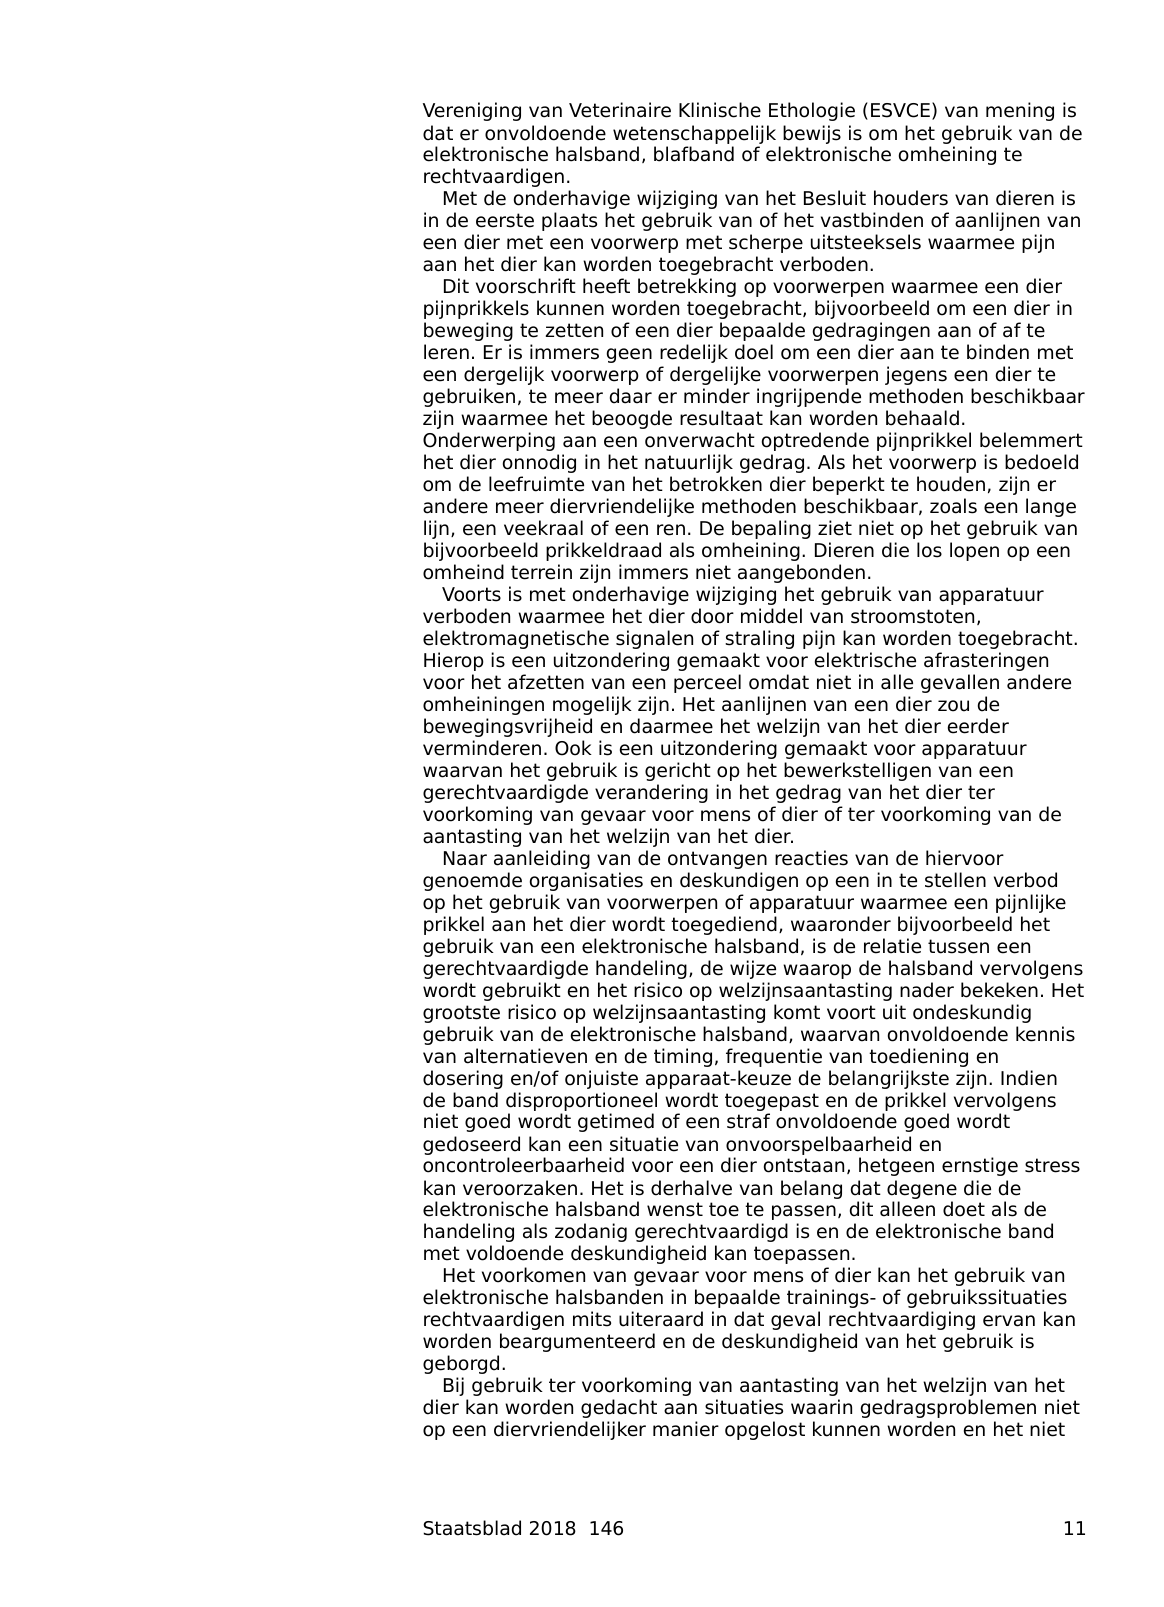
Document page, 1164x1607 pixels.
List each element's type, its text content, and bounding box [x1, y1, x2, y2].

text Met de onderhavige wijziging van het Besluit houders van dieren is in de eerste plaats het gebruik van of het vastbinden of aanlijnen van een dier met een voorwerp met scherpe uitsteeksels waarmee pijn aan het dier kan worden toegebracht verboden. [422, 188, 1087, 276]
text Bij gebruik ter voorkoming van aantasting van het welzijn van het dier kan worden gedacht aan situaties waarin gedragsproblemen niet op een diervriendelijker manier opgelost kunnen worden en het niet [422, 1375, 1087, 1441]
text Het voorkomen van gevaar voor mens of dier kan het gebruik van elektronische halsbanden in bepaalde trainings- of gebruikssituaties rechtvaardigen mits uiteraard in dat geval rechtvaardiging ervan kan worden beargumenteerd en de deskundigheid van het gebruik is geborgd. [422, 1265, 1087, 1375]
text Vereniging van Veterinaire Klinische Ethologie (ESVCE) van mening is dat er onvoldoende wetenschappelijk bewijs is om het gebruik van de elektronische halsband, blafband of elektronische omheining te rechtvaardigen. [422, 100, 1087, 188]
text Naar aanleiding van de ontvangen reacties van de hiervoor genoemde organisaties en deskundigen op een in te stellen verbod op het gebruik van voorwerpen of apparatuur waarmee een pijnlijke prikkel aan het dier wordt toegediend, waaronder bijvoorbeeld het gebruik van een elektronische halsband, is de relatie tussen een gerechtvaardigde handeling, de wijze waarop de halsband vervolgens wordt gebruikt en het risico op welzijnsaantasting nader bekeken. Het grootste risico op welzijnsaantasting komt voort uit ondeskundig gebruik van de elektronische halsband, waarvan onvoldoende kennis van alternatieven en de timing, frequentie van toediening en dosering en/of onjuiste apparaat-keuze de belangrijkste zijn. Indien de band disproportioneel wordt toegepast en de prikkel vervolgens niet goed wordt getimed of een straf onvoldoende goed wordt gedoseerd kan een situatie van onvoorspelbaarheid en oncontroleerbaarheid voor een dier ontstaan, hetgeen ernstige stress kan veroorzaken. Het is derhalve van belang dat degene die de elektronische halsband wenst toe te passen, dit alleen doet als de handeling als zodanig gerechtvaardigd is en de elektronische band met voldoende deskundigheid kan toepassen. [422, 848, 1087, 1265]
text Voorts is met onderhavige wijziging het gebruik van apparatuur verboden waarmee het dier door middel van stroomstoten, elektromagnetische signalen of straling pijn kan worden toegebracht. Hierop is een uitzondering gemaakt voor elektrische afrasteringen voor het afzetten van een perceel omdat niet in alle gevallen andere omheiningen mogelijk zijn. Het aanlijnen van een dier zou de bewegingsvrijheid en daarmee het welzijn van het dier eerder verminderen. Ook is een uitzondering gemaakt voor apparatuur waarvan het gebruik is gericht op het bewerkstelligen van een gerechtvaardigde verandering in het gedrag van het dier ter voorkoming van gevaar voor mens of dier of ter voorkoming van de aantasting van het welzijn van het dier. [422, 584, 1087, 848]
text Dit voorschrift heeft betrekking op voorwerpen waarmee een dier pijnprikkels kunnen worden toegebracht, bijvoorbeeld om een dier in beweging te zetten of een dier bepaalde gedragingen aan of af te leren. Er is immers geen redelijk doel om een dier aan te binden met een dergelijk voorwerp of dergelijke voorwerpen jegens een dier te gebruiken, te meer daar er minder ingrijpende methoden beschikbaar zijn waarmee het beoogde resultaat kan worden behaald. Onderwerping aan een onverwacht optredende pijnprikkel belemmert het dier onnodig in het natuurlijk gedrag. Als het voorwerp is bedoeld om de leefruimte van het betrokken dier beperkt te houden, zijn er andere meer diervriendelijke methoden beschikbaar, zoals een lange lijn, een veekraal of een ren. De bepaling ziet niet op het gebruik van bijvoorbeeld prikkeldraad als omheining. Dieren die los lopen op een omheind terrein zijn immers niet aangebonden. [422, 276, 1087, 584]
